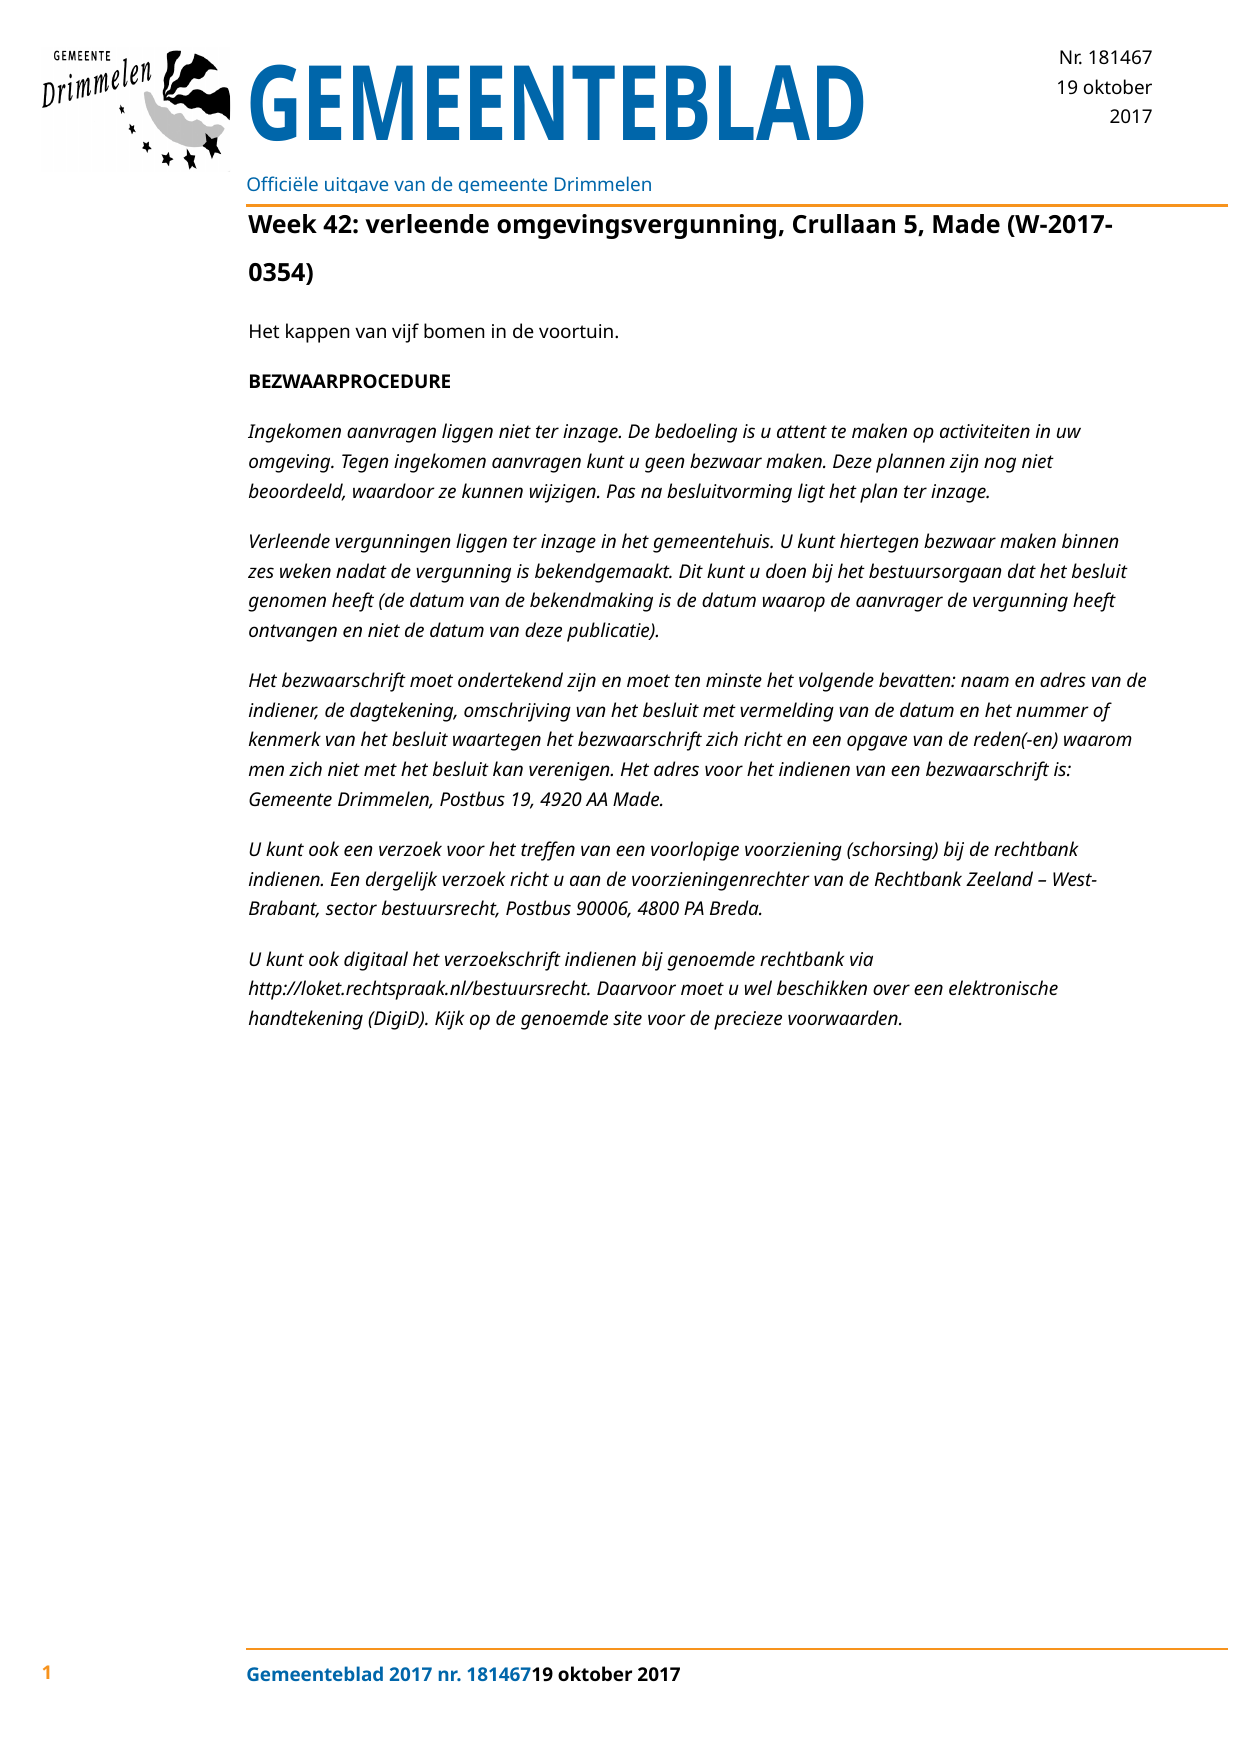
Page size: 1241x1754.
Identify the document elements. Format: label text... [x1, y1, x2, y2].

text Het kappen van vijf bomen in de voortuin. [248, 318, 1152, 344]
picture [41, 47, 231, 172]
text U kunt ook een verzoek voor het treffen van een voorlopige voorziening (schorsing) bij de rechtbank indienen. Een dergelijk verzoek richt u aan de voorzieningenrechter van de Rechtbank Zeeland – West-Brabant, sector bestuursrecht, Postbus 90006, 4800 PA Breda. [248, 836, 1152, 921]
text Ingekomen aanvragen liggen niet ter inzage. De bedoeling is u attent te maken op activiteiten in uw omgeving. Tegen ingekomen aanvragen kunt u geen bezwaar maken. Deze plannen zijn nog niet beoordeeld, waardoor ze kunnen wijzigen. Pas na besluitvorming ligt het plan ter inzage. [248, 419, 1152, 504]
text Het bezwaarschrift moet ondertekend zijn en moet ten minste het volgende bevatten: naam en adres van de indiener, de dagtekening, omschrijving van het besluit met vermelding van de datum en het nummer of kenmerk van het besluit waartegen het bezwaarschrift zich richt en een opgave van de reden(-en) waarom men zich niet met het besluit kan verenigen. Het adres voor het indienen van een bezwaarschrift is: Gemeente Drimmelen, Postbus 19, 4920 AA Made. [248, 667, 1152, 812]
text Week 42: verleende omgevingsvergunning, Crullaan 5, Made (W-2017-0354) [248, 207, 1152, 288]
text Verleende vergunningen liggen ter inzage in het gemeentehuis. U kunt hiertegen bezwaar maken binnen zes weken nadat de vergunning is bekendgemaakt. Dit kunt u doen bij het bestuursorgaan dat het besluit genomen heeft (de datum van de bekendmaking is de datum waarop de aanvrager de vergunning heeft ontvangen en niet de datum van deze publicatie). [248, 528, 1152, 643]
text U kunt ook digitaal het verzoekschrift indienen bij genoemde rechtbank via http://loket.rechtspraak.nl/bestuursrecht. Daarvoor moet u wel beschikken over een elektronische handtekening (DigiD). Kijk op de genoemde site voor de precieze voorwaarden. [248, 946, 1152, 1031]
text BEZWAARPROCEDURE [248, 368, 1152, 394]
